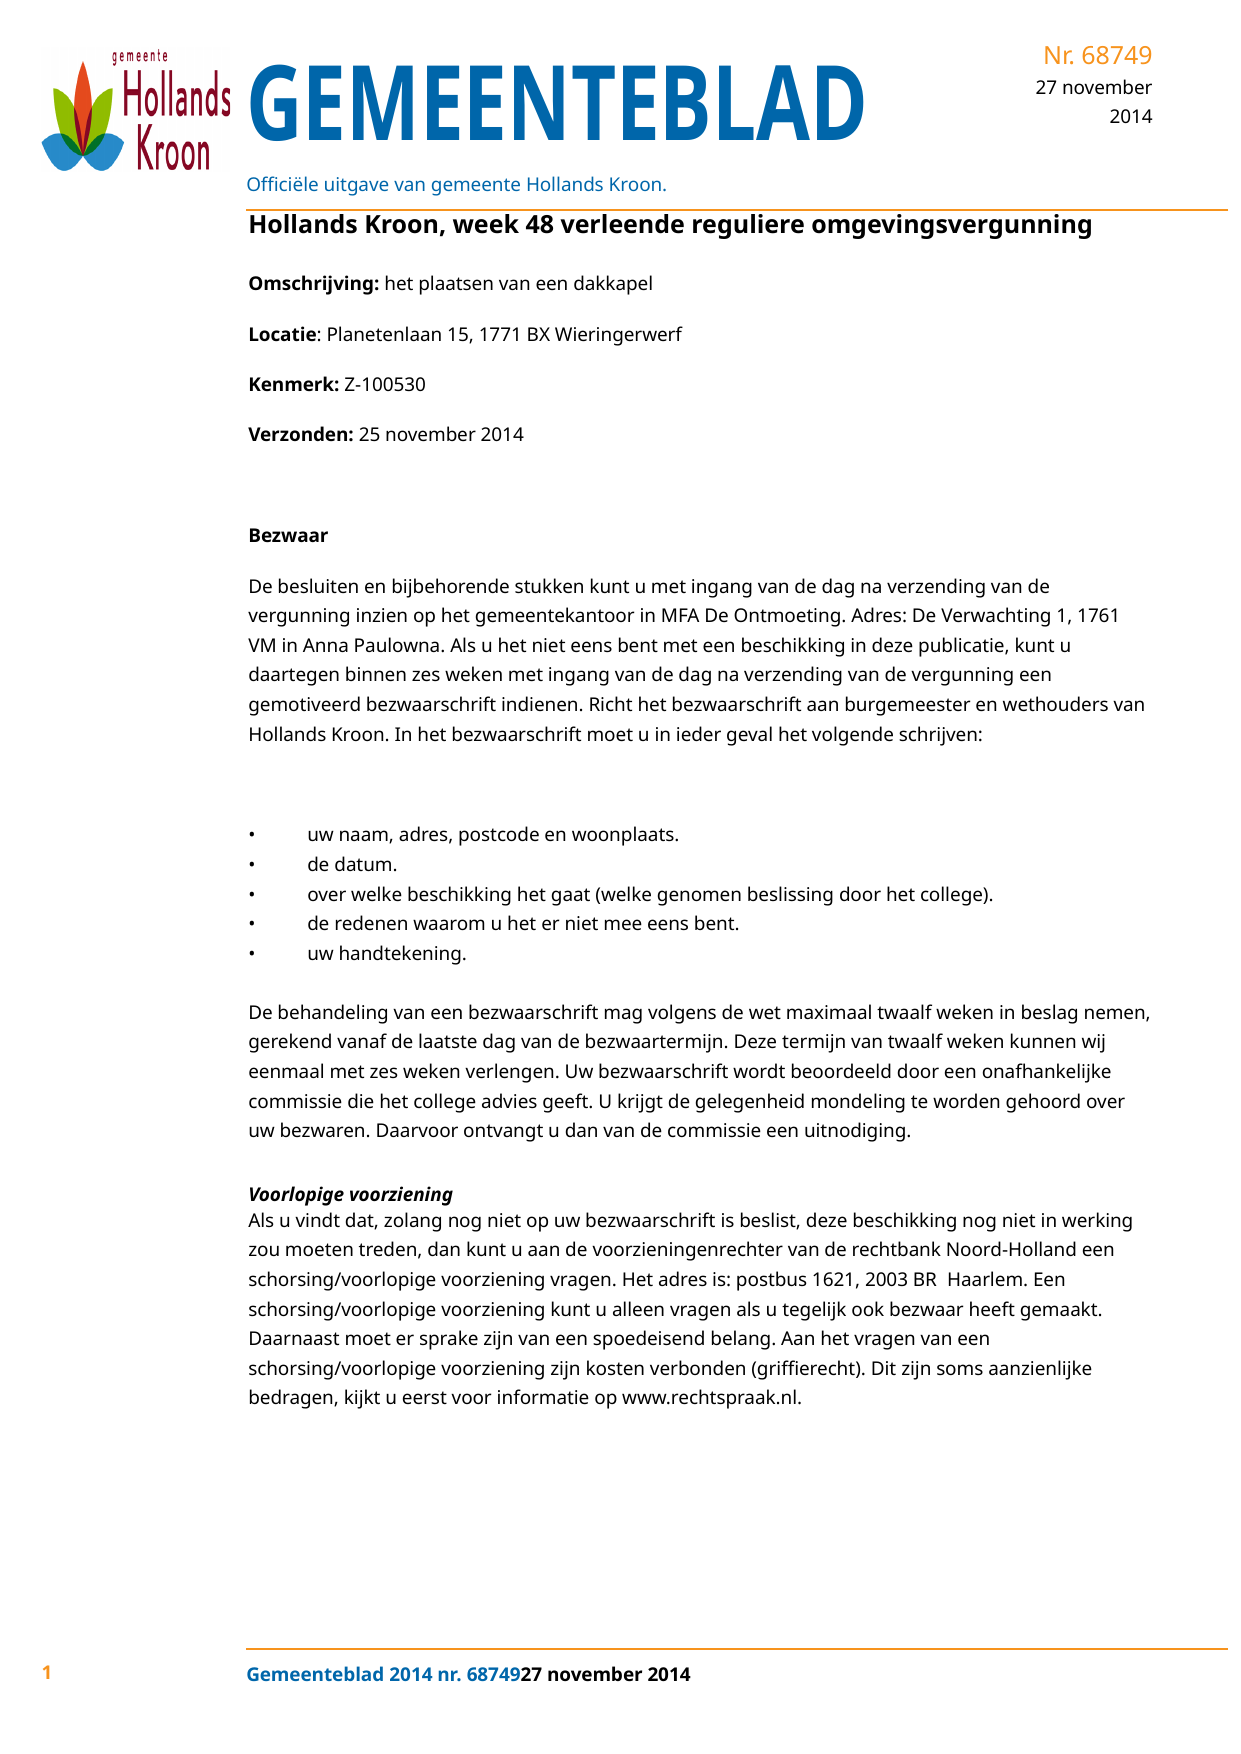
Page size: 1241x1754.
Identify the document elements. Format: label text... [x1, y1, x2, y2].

text Omschrijving: het plaatsen van een dakkapel [248, 270, 1152, 296]
text Als u vindt dat, zolang nog niet op uw bezwaarschrift is beslist, deze beschikking nog niet in werking zou moeten treden, dan kunt u aan de voorzieningenrechter van de rechtbank Noord-Holland een schorsing/voorlopige voorziening vragen. Het adres is: postbus 1621, 2003 BR Haarlem. Een schorsing/voorlopige voorziening kunt u alleen vragen als u tegelijk ook bezwaar heeft gemaakt. Daarnaast moet er sprake zijn van een spoedeisend belang. Aan het vragen van een schorsing/voorlopige voorziening zijn kosten verbonden (griffierecht). Dit zijn soms aanzienlijke bedragen, kijkt u eerst voor informatie op www.rechtspraak.nl. [248, 1207, 1152, 1410]
text Bezwaar [248, 522, 1152, 548]
list de datum. [248, 851, 1152, 877]
text Verzonden: 25 november 2014 [248, 422, 1152, 447]
text Voorlopige voorziening [248, 1181, 1152, 1207]
list uw naam, adres, postcode en woonplaats. [248, 822, 1152, 847]
text Locatie: Planetenlaan 15, 1771 BX Wieringerwerf [248, 321, 1152, 346]
list uw handtekening. [248, 940, 1152, 966]
text De behandeling van een bezwaarschrift mag volgens de wet maximaal twaalf weken in beslag nemen, gerekend vanaf de laatste dag van de bezwaartermijn. Deze termijn van twaalf weken kunnen wij eenmaal met zes weken verlengen. Uw bezwaarschrift wordt beoordeeld door een onafhankelijke commissie die het college advies geeft. U krijgt de gelegenheid mondeling te worden gehoord over uw bezwaren. Daarvoor ontvangt u dan van de commissie een uitnodiging. [248, 999, 1152, 1143]
text De besluiten en bijbehorende stukken kunt u met ingang van de dag na verzending van de vergunning inzien op het gemeentekantoor in MFA De Ontmoeting. Adres: De Verwachting 1, 1761 VM in Anna Paulowna. Als u het niet eens bent met een beschikking in deze publicatie, kunt u daartegen binnen zes weken met ingang van de dag na verzending van de vergunning een gemotiveerd bezwaarschrift indienen. Richt het bezwaarschrift aan burgemeester en wethouders van Hollands Kroon. In het bezwaarschrift moet u in ieder geval het volgende schrijven: [248, 573, 1152, 746]
picture [41, 47, 231, 172]
list de redenen waarom u het er niet mee eens bent. [248, 910, 1152, 936]
text Kenmerk: Z-100530 [248, 371, 1152, 397]
list over welke beschikking het gaat (welke genomen beslissing door het college). [248, 881, 1152, 906]
text Hollands Kroon, week 48 verleende reguliere omgevingsvergunning [248, 211, 1152, 241]
